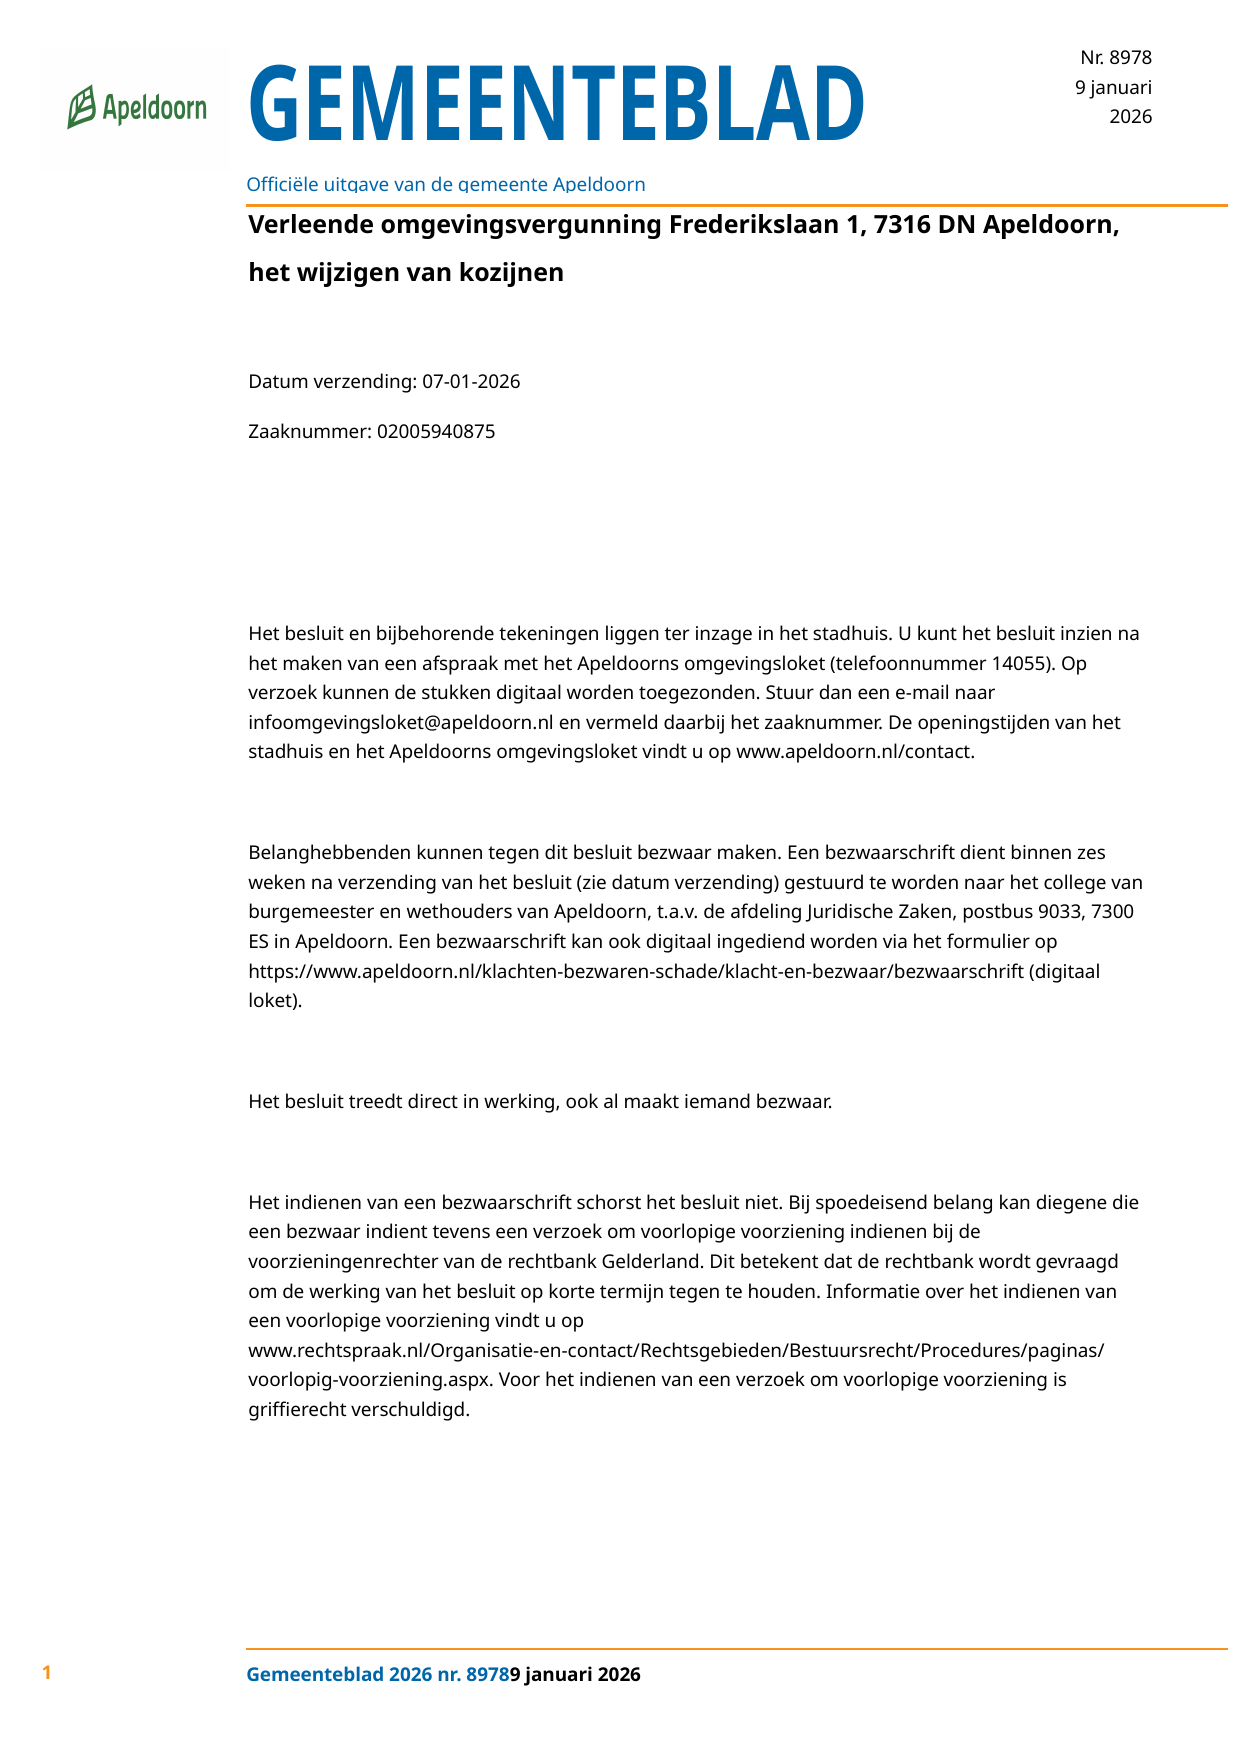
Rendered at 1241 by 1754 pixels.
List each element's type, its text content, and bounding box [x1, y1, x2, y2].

text Het besluit en bijbehorende tekeningen liggen ter inzage in het stadhuis. U kunt het besluit inzien na het maken van een afspraak met het Apeldoorns omgevingsloket (telefoonnummer 14055). Op verzoek kunnen de stukken digitaal worden toegezonden. Stuur dan een e-mail naar infoomgevingsloket@apeldoorn.nl en vermeld daarbij het zaaknummer. De openingstijden van het stadhuis en het Apeldoorns omgevingsloket vindt u op www.apeldoorn.nl/contact. [248, 620, 1152, 764]
text Het indienen van een bezwaarschrift schorst het besluit niet. Bij spoedeisend belang kan diegene die een bezwaar indient tevens een verzoek om voorlopige voorziening indienen bij de voorzieningenrechter van de rechtbank Gelderland. Dit betekent dat de rechtbank wordt gevraagd om de werking van het besluit op korte termijn tegen te houden. Informatie over het indienen van een voorlopige voorziening vindt u op www.rechtspraak.nl/Organisatie-en-contact/Rechtsgebieden/Bestuursrecht/Procedures/paginas/voorlopig-voorziening.aspx. Voor het indienen van een verzoek om voorlopige voorziening is griffierecht verschuldigd. [248, 1189, 1152, 1422]
text Zaaknummer: 02005940875 [248, 419, 1152, 444]
text Belanghebbenden kunnen tegen dit besluit bezwaar maken. Een bezwaarschrift dient binnen zes weken na verzending van het besluit (zie datum verzending) gestuurd te worden naar het college van burgemeester en wethouders van Apeldoorn, t.a.v. de afdeling Juridische Zaken, postbus 9033, 7300 ES in Apeldoorn. Een bezwaarschrift kan ook digitaal ingediend worden via het formulier op https://www.apeldoorn.nl/klachten-bezwaren-schade/klacht-en-bezwaar/bezwaarschrift (digitaal loket). [248, 839, 1152, 1013]
text Het besluit treedt direct in werking, ook al maakt iemand bezwaar. [248, 1088, 1152, 1114]
picture [41, 47, 231, 172]
text Datum verzending: 07-01-2026 [248, 368, 1152, 394]
text Verleende omgevingsvergunning Frederikslaan 1, 7316 DN Apeldoorn, het wijzigen van kozijnen [248, 207, 1152, 288]
